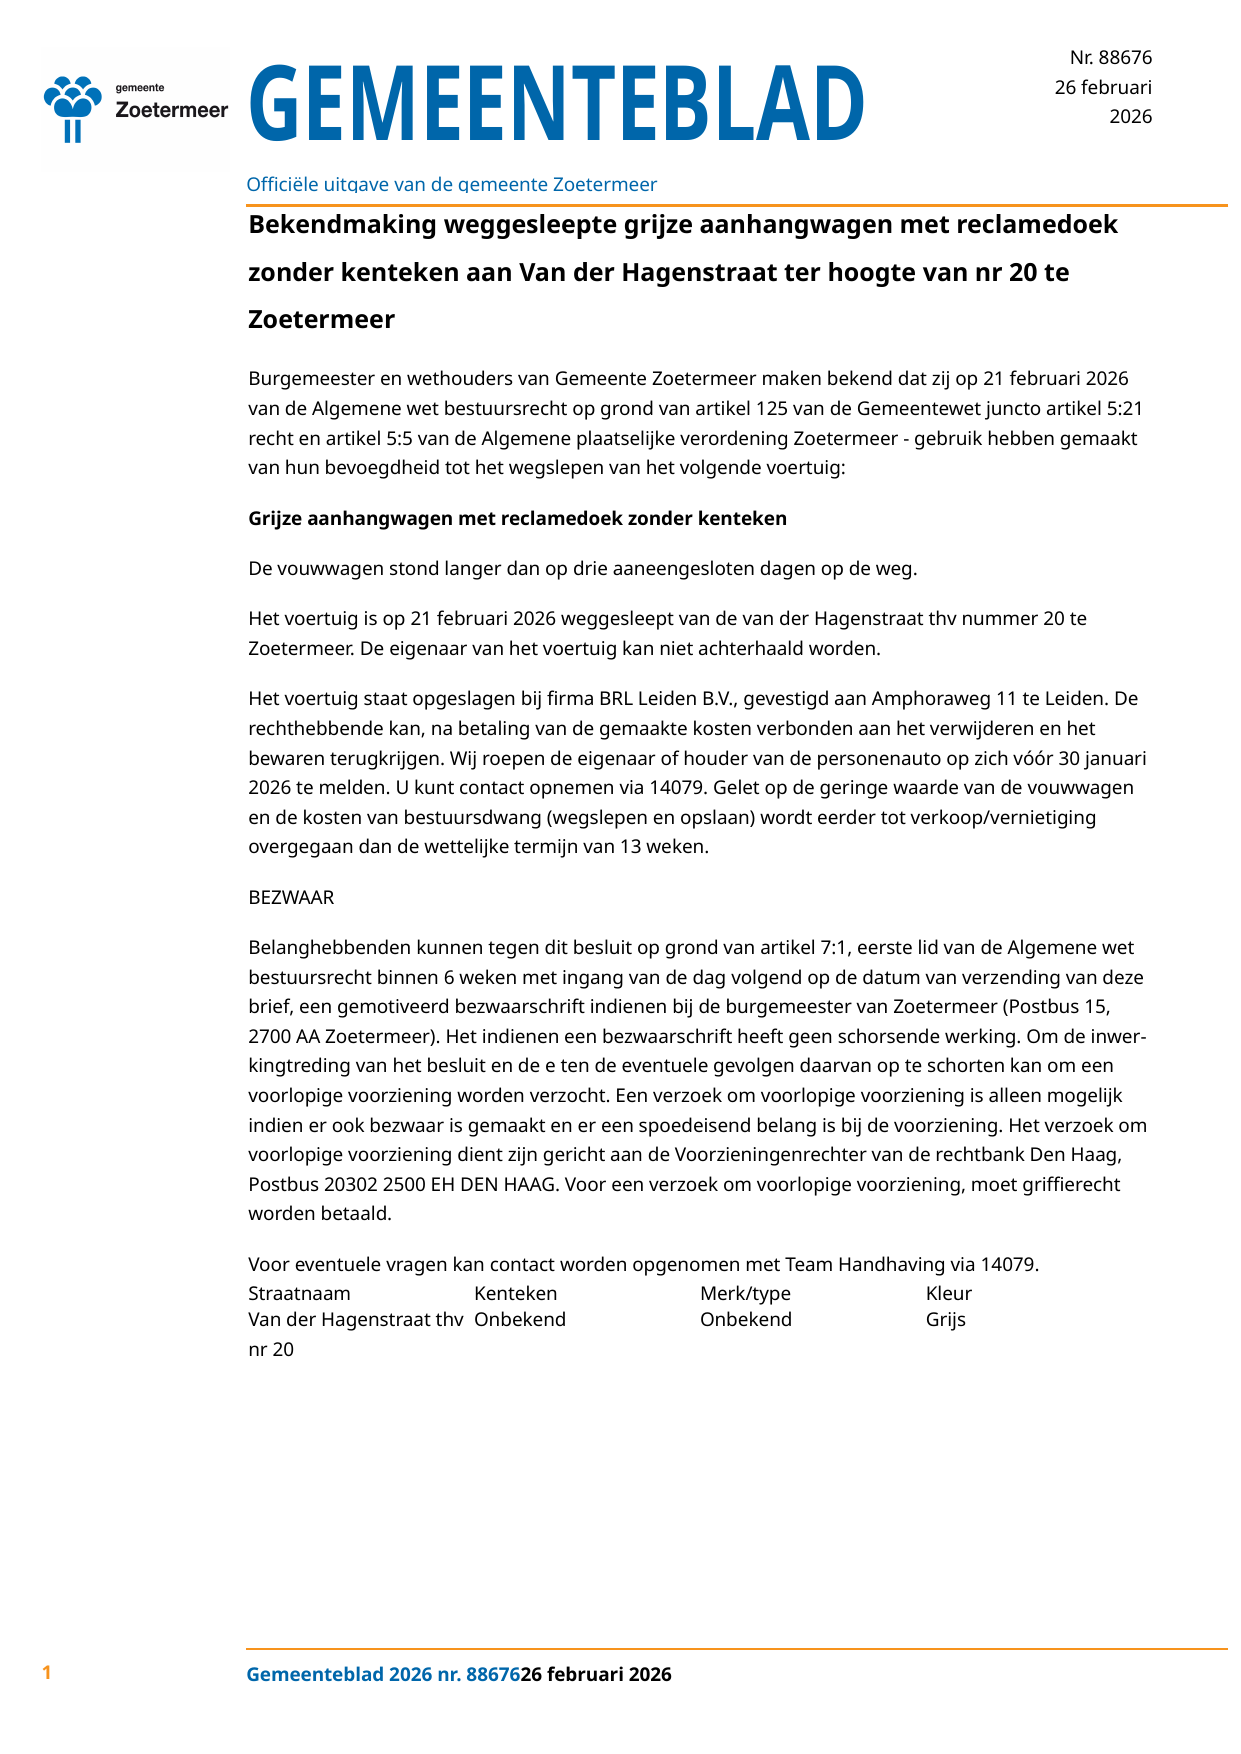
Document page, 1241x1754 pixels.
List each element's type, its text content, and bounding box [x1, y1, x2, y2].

text Grijze aanhangwagen met reclamedoek zonder kenteken [248, 505, 1152, 530]
text Bekendmaking weggesleepte grijze aanhangwagen met reclamedoek zonder kenteken aan Van der Hagenstraat ter hoogte van nr 20 te Zoetermeer [248, 207, 1152, 336]
table_header Merk/type [700, 1281, 926, 1306]
table_header Straatnaam [248, 1281, 474, 1306]
text De vouwwagen stond langer dan op drie aaneengesloten dagen op de weg. [248, 555, 1152, 581]
table_cell Grijs [926, 1306, 1152, 1362]
table_header Kleur [926, 1281, 1152, 1306]
table_cell Onbekend [700, 1306, 926, 1362]
text Het voertuig staat opgeslagen bij firma BRL Leiden B.V., gevestigd aan Amphoraweg 11 te Leiden. De rechthebbende kan, na betaling van de gemaakte kosten verbonden aan het verwijderen en het bewaren terugkrijgen. Wij roepen de eigenaar of houder van de personenauto op zich vóór 30 januari 2026 te melden. U kunt contact opnemen via 14079. Gelet op de geringe waarde van de vouwwagen en de kosten van bestuursdwang (wegslepen en opslaan) wordt eerder tot verkoop/vernietiging overgegaan dan de wettelijke termijn van 13 weken. [248, 686, 1152, 859]
table_header Kenteken [474, 1281, 700, 1306]
picture [41, 47, 231, 172]
text Voor eventuele vragen kan contact worden opgenomen met Team Handhaving via 14079. [248, 1251, 1152, 1277]
text Burgemeester en wethouders van Gemeente Zoetermeer maken bekend dat zij op 21 februari 2026 van de Algemene wet bestuursrecht op grond van artikel 125 van de Gemeentewet juncto artikel 5:21 recht en artikel 5:5 van de Algemene plaatselijke verordening Zoetermeer - gebruik hebben gemaakt van hun bevoegdheid tot het wegslepen van het volgende voertuig: [248, 366, 1152, 480]
text Belanghebbenden kunnen tegen dit besluit op grond van artikel 7:1, eerste lid van de Algemene wet bestuursrecht binnen 6 weken met ingang van de dag volgend op de datum van verzending van deze brief, een gemotiveerd bezwaarschrift indienen bij de burgemeester van Zoetermeer (Postbus 15, 2700 AA Zoetermeer). Het indienen een bezwaarschrift heeft geen schorsende werking. Om de inwer- kingtreding van het besluit en de e ten de eventuele gevolgen daarvan op te schorten kan om een voorlopige voorziening worden verzocht. Een verzoek om voorlopige voorziening is alleen mogelijk indien er ook bezwaar is gemaakt en er een spoedeisend belang is bij de voorziening. Het verzoek om voorlopige voorziening dient zijn gericht aan de Voorzieningenrechter van de rechtbank Den Haag, Postbus 20302 2500 EH DEN HAAG. Voor een verzoek om voorlopige voorziening, moet griffierecht worden betaald. [248, 934, 1152, 1226]
table_cell Onbekend [474, 1306, 700, 1362]
text BEZWAAR [248, 884, 1152, 909]
text Het voertuig is op 21 februari 2026 weggesleept van de van der Hagenstraat thv nummer 20 te Zoetermeer. De eigenaar van het voertuig kan niet achterhaald worden. [248, 606, 1152, 661]
table_cell Van der Hagenstraat thv nr 20 [248, 1306, 474, 1362]
